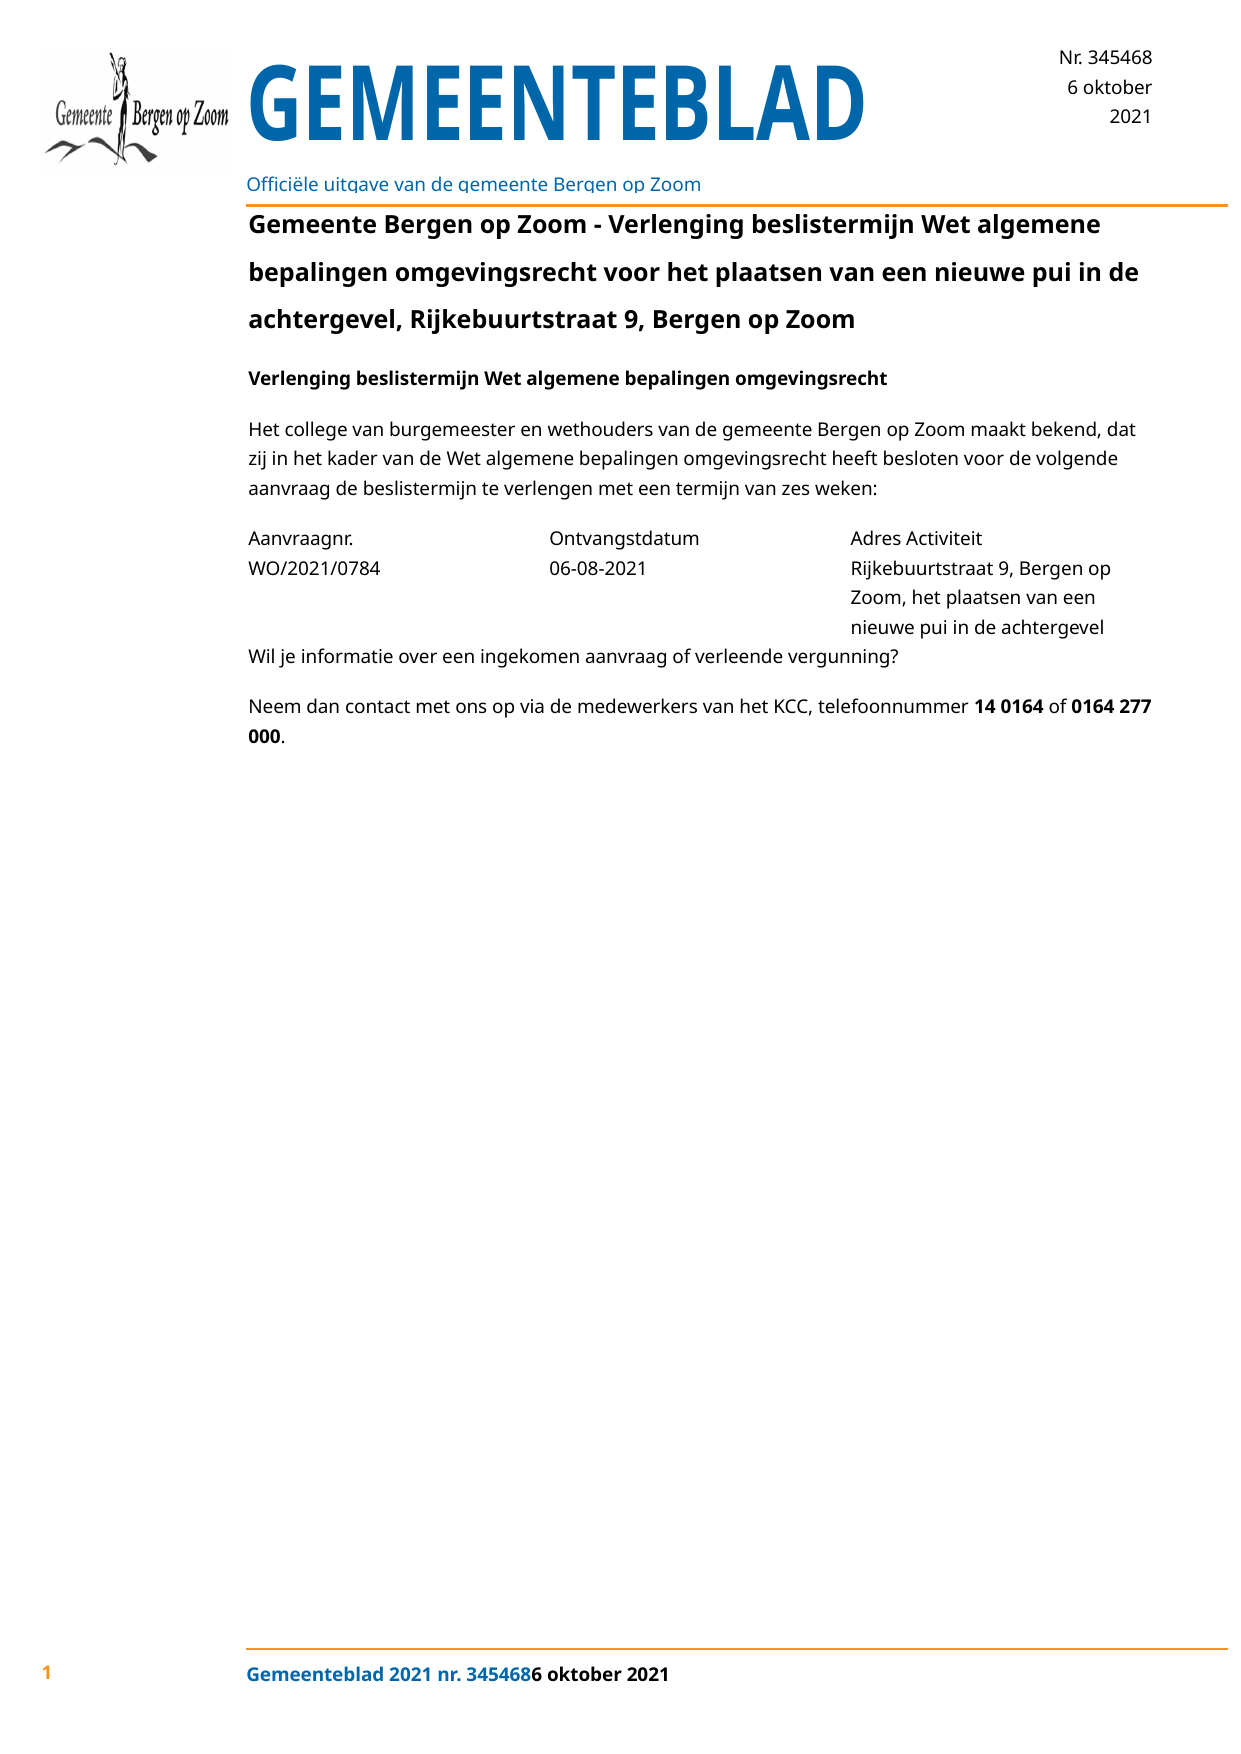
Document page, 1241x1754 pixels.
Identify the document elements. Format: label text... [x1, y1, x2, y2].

table_header 06-08-2021 [549, 555, 850, 639]
text Gemeente Bergen op Zoom - Verlenging beslistermijn Wet algemene bepalingen omgevingsrecht voor het plaatsen van een nieuwe pui in de achtergevel, Rijkebuurtstraat 9, Bergen op Zoom [248, 207, 1152, 336]
text Verlenging beslistermijn Wet algemene bepalingen omgevingsrecht [248, 366, 1152, 391]
text Het college van burgemeester en wethouders van de gemeente Bergen op Zoom maakt bekend, dat zij in het kader van de Wet algemene bepalingen omgevingsrecht heeft besloten voor de volgende aanvraag de beslistermijn te verlengen met een termijn van zes weken: [248, 416, 1152, 501]
table_header Aanvraagnr. [248, 526, 549, 551]
text Neem dan contact met ons op via de medewerkers van het KCC, telefoonnummer 14 0164 of 0164 277 000. [248, 693, 1152, 748]
table_header Adres Activiteit [850, 526, 1152, 551]
table_header WO/2021/0784 [248, 555, 549, 639]
table_header Ontvangstdatum [549, 526, 850, 551]
text Wil je informatie over een ingekomen aanvraag of verleende vergunning? [248, 643, 1152, 668]
picture [41, 47, 231, 172]
table_header Rijkebuurtstraat 9, Bergen op Zoom, het plaatsen van een nieuwe pui in de achtergevel [850, 555, 1152, 639]
